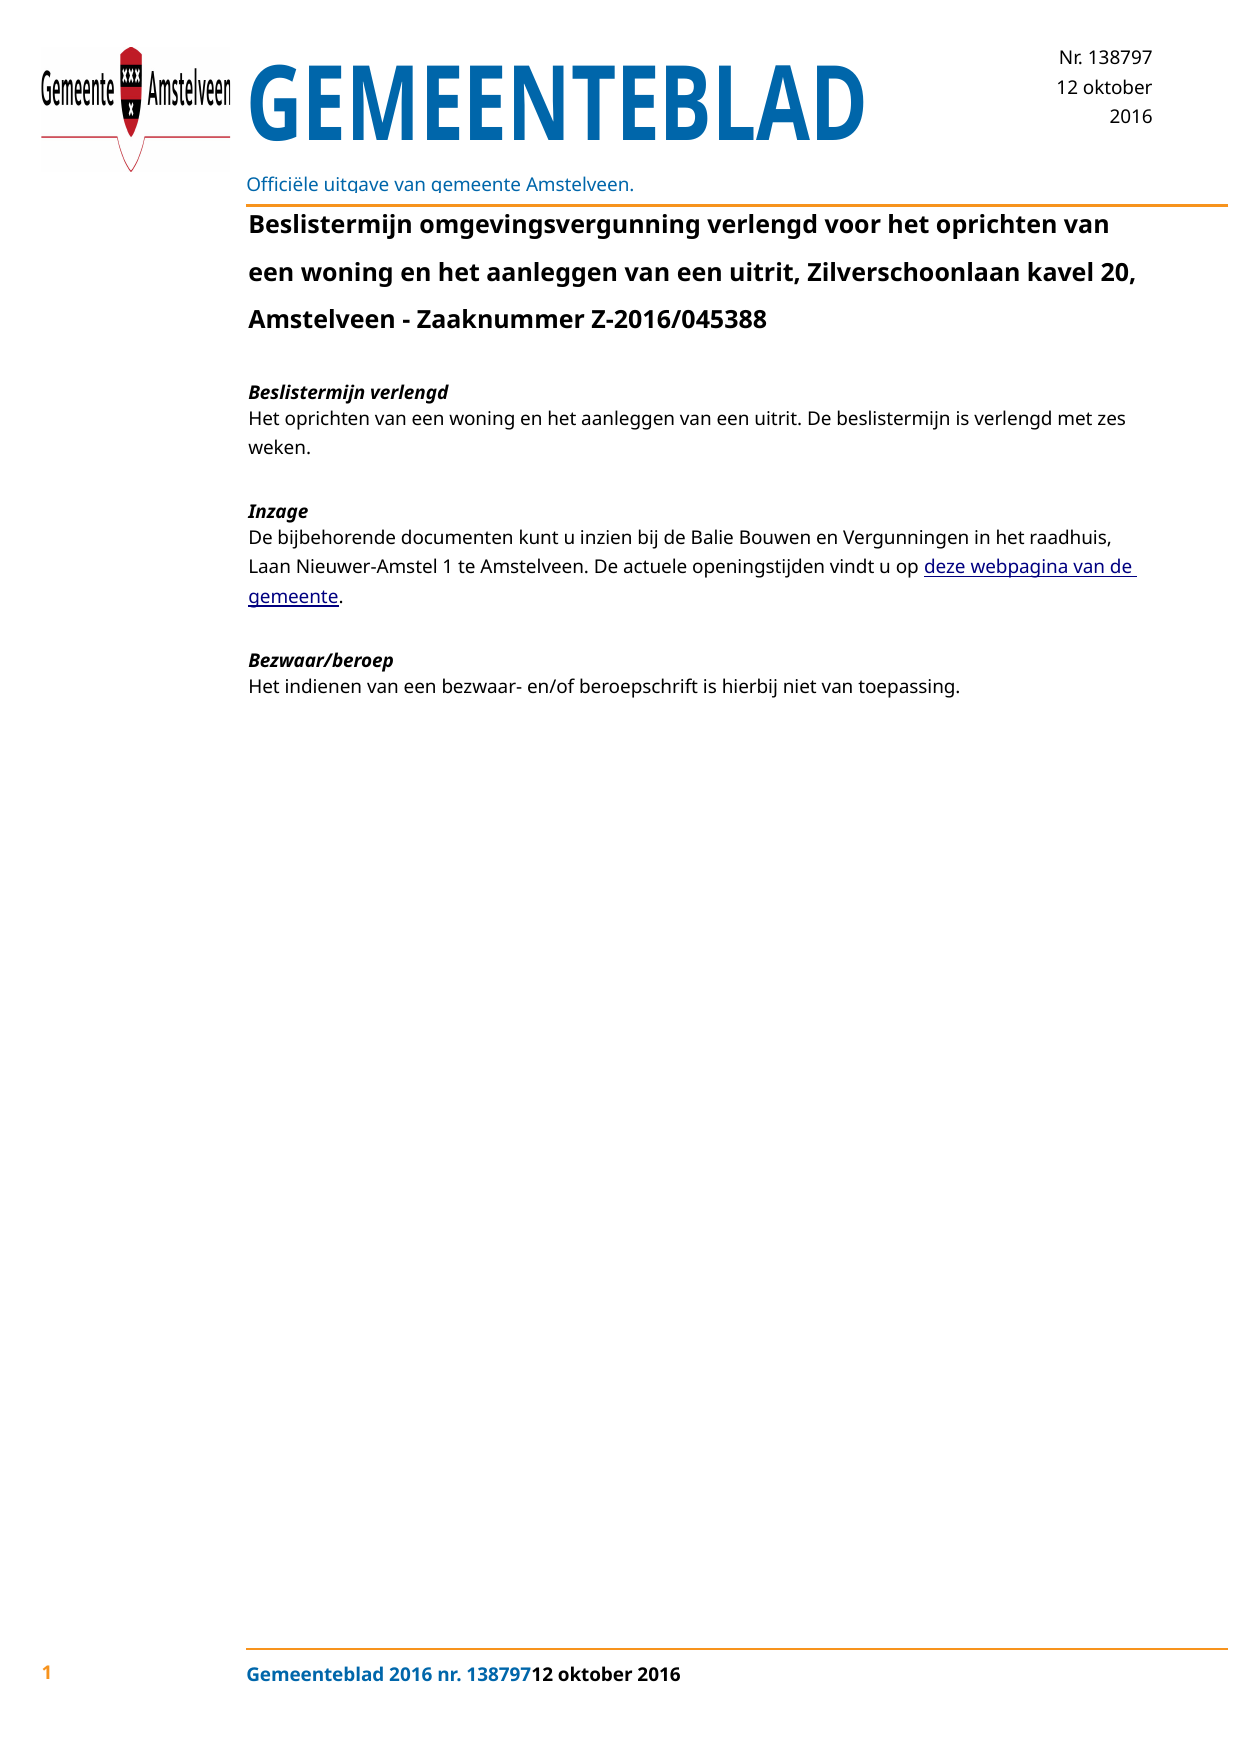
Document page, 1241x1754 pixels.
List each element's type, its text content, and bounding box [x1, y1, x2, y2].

text Het indienen van een bezwaar- en/of beroepschrift is hierbij niet van toepassing. [248, 673, 1152, 699]
text Bezwaar/beroep [248, 647, 1152, 673]
text De bijbehorende documenten kunt u inzien bij de Balie Bouwen en Vergunningen in het raadhuis, Laan Nieuwer-Amstel 1 te Amstelveen. De actuele openingstijden vindt u op deze webpagina van de gemeente. [248, 524, 1152, 609]
text Het oprichten van een woning en het aanleggen van een uitrit. De beslistermijn is verlengd met zes weken. [248, 405, 1152, 460]
text Beslistermijn verlengd [248, 379, 1152, 405]
text Inzage [248, 498, 1152, 524]
picture [41, 47, 231, 172]
text Beslistermijn omgevingsvergunning verlengd voor het oprichten van een woning en het aanleggen van een uitrit, Zilverschoonlaan kavel 20, Amstelveen - Zaaknummer Z-2016/045388 [248, 207, 1152, 336]
